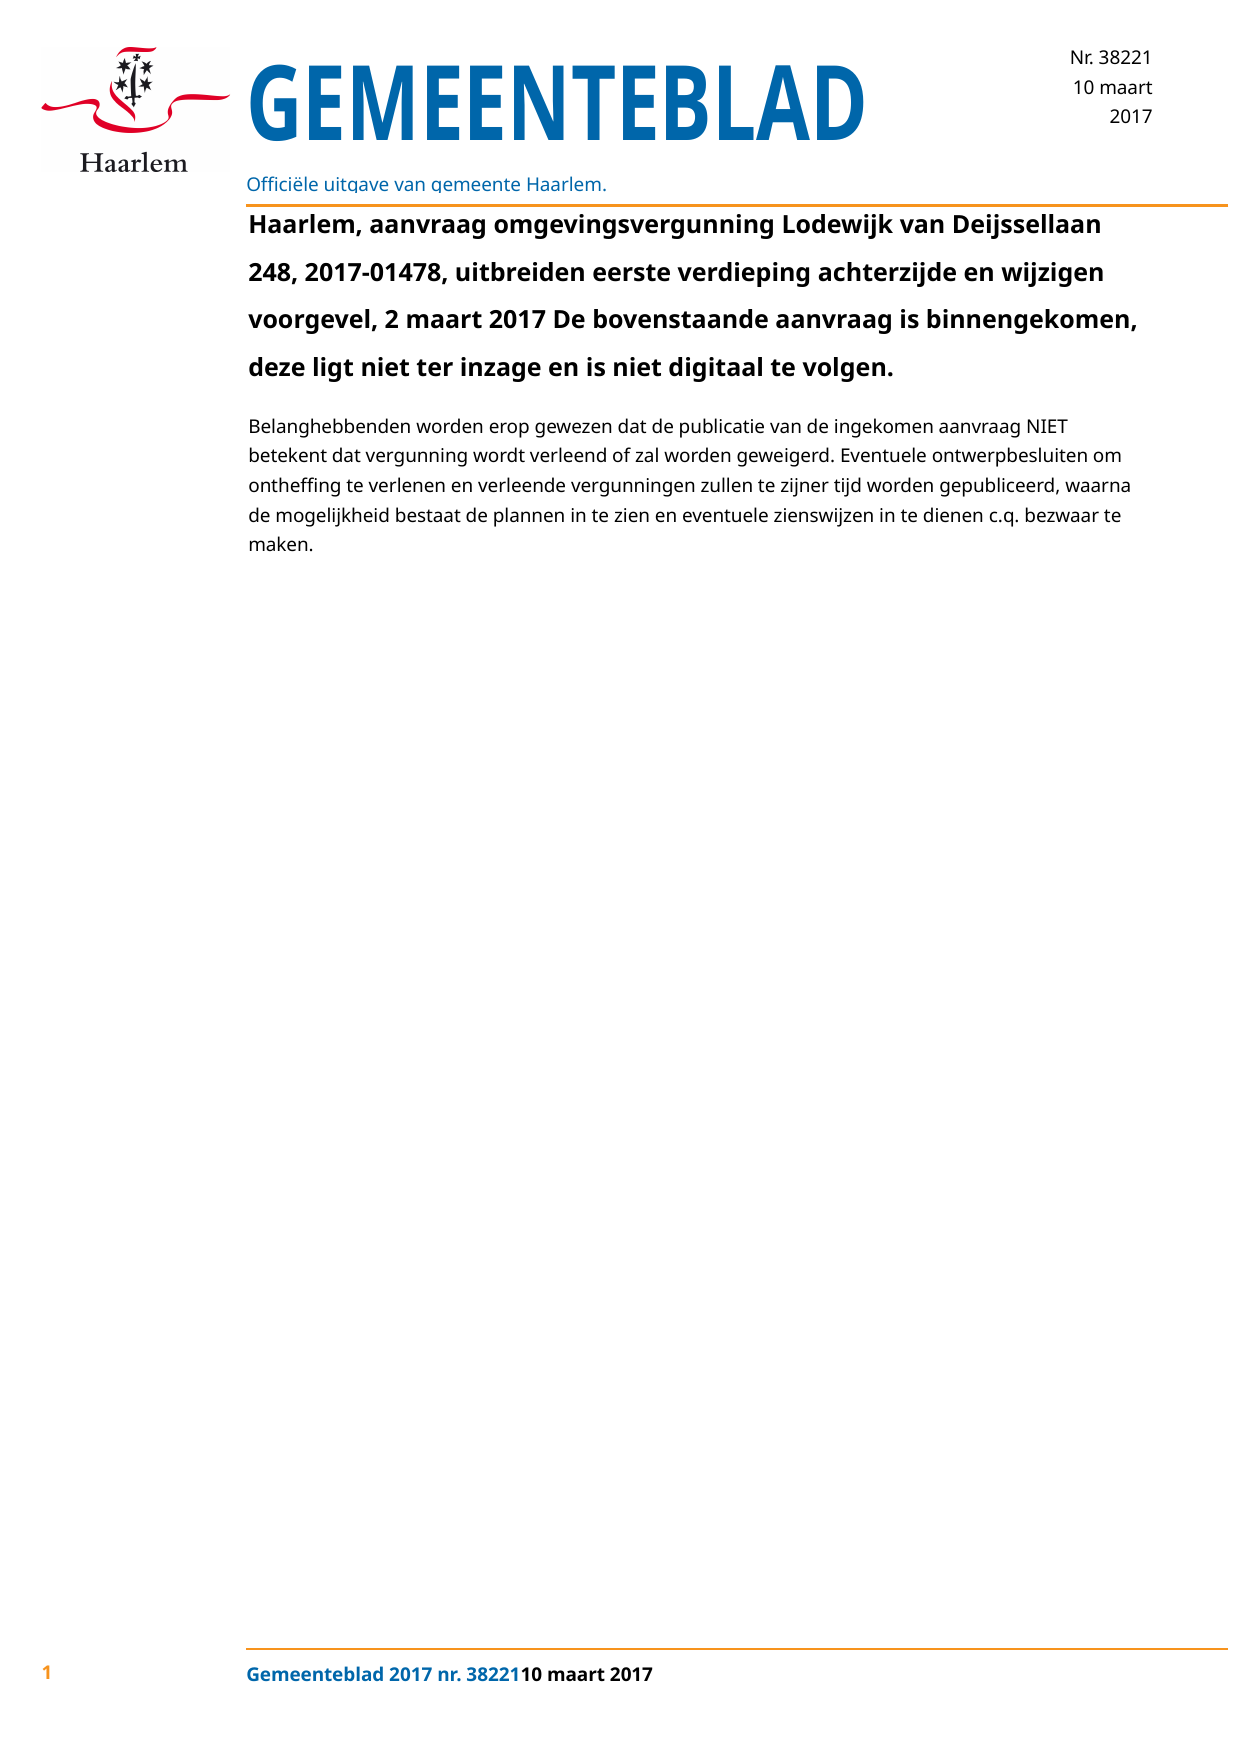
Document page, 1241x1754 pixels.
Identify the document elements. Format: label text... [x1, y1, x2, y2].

text Haarlem, aanvraag omgevingsvergunning Lodewijk van Deijssellaan 248, 2017-01478, uitbreiden eerste verdieping achterzijde en wijzigen voorgevel, 2 maart 2017 De bovenstaande aanvraag is binnengekomen, deze ligt niet ter inzage en is niet digitaal te volgen. [248, 207, 1152, 384]
picture [41, 47, 231, 172]
text Belanghebbenden worden erop gewezen dat de publicatie van de ingekomen aanvraag NIET betekent dat vergunning wordt verleend of zal worden geweigerd. Eventuele ontwerpbesluiten om ontheffing te verlenen en verleende vergunningen zullen te zijner tijd worden gepubliceerd, waarna de mogelijkheid bestaat de plannen in te zien en eventuele zienswijzen in te dienen c.q. bezwaar te maken. [248, 413, 1152, 557]
